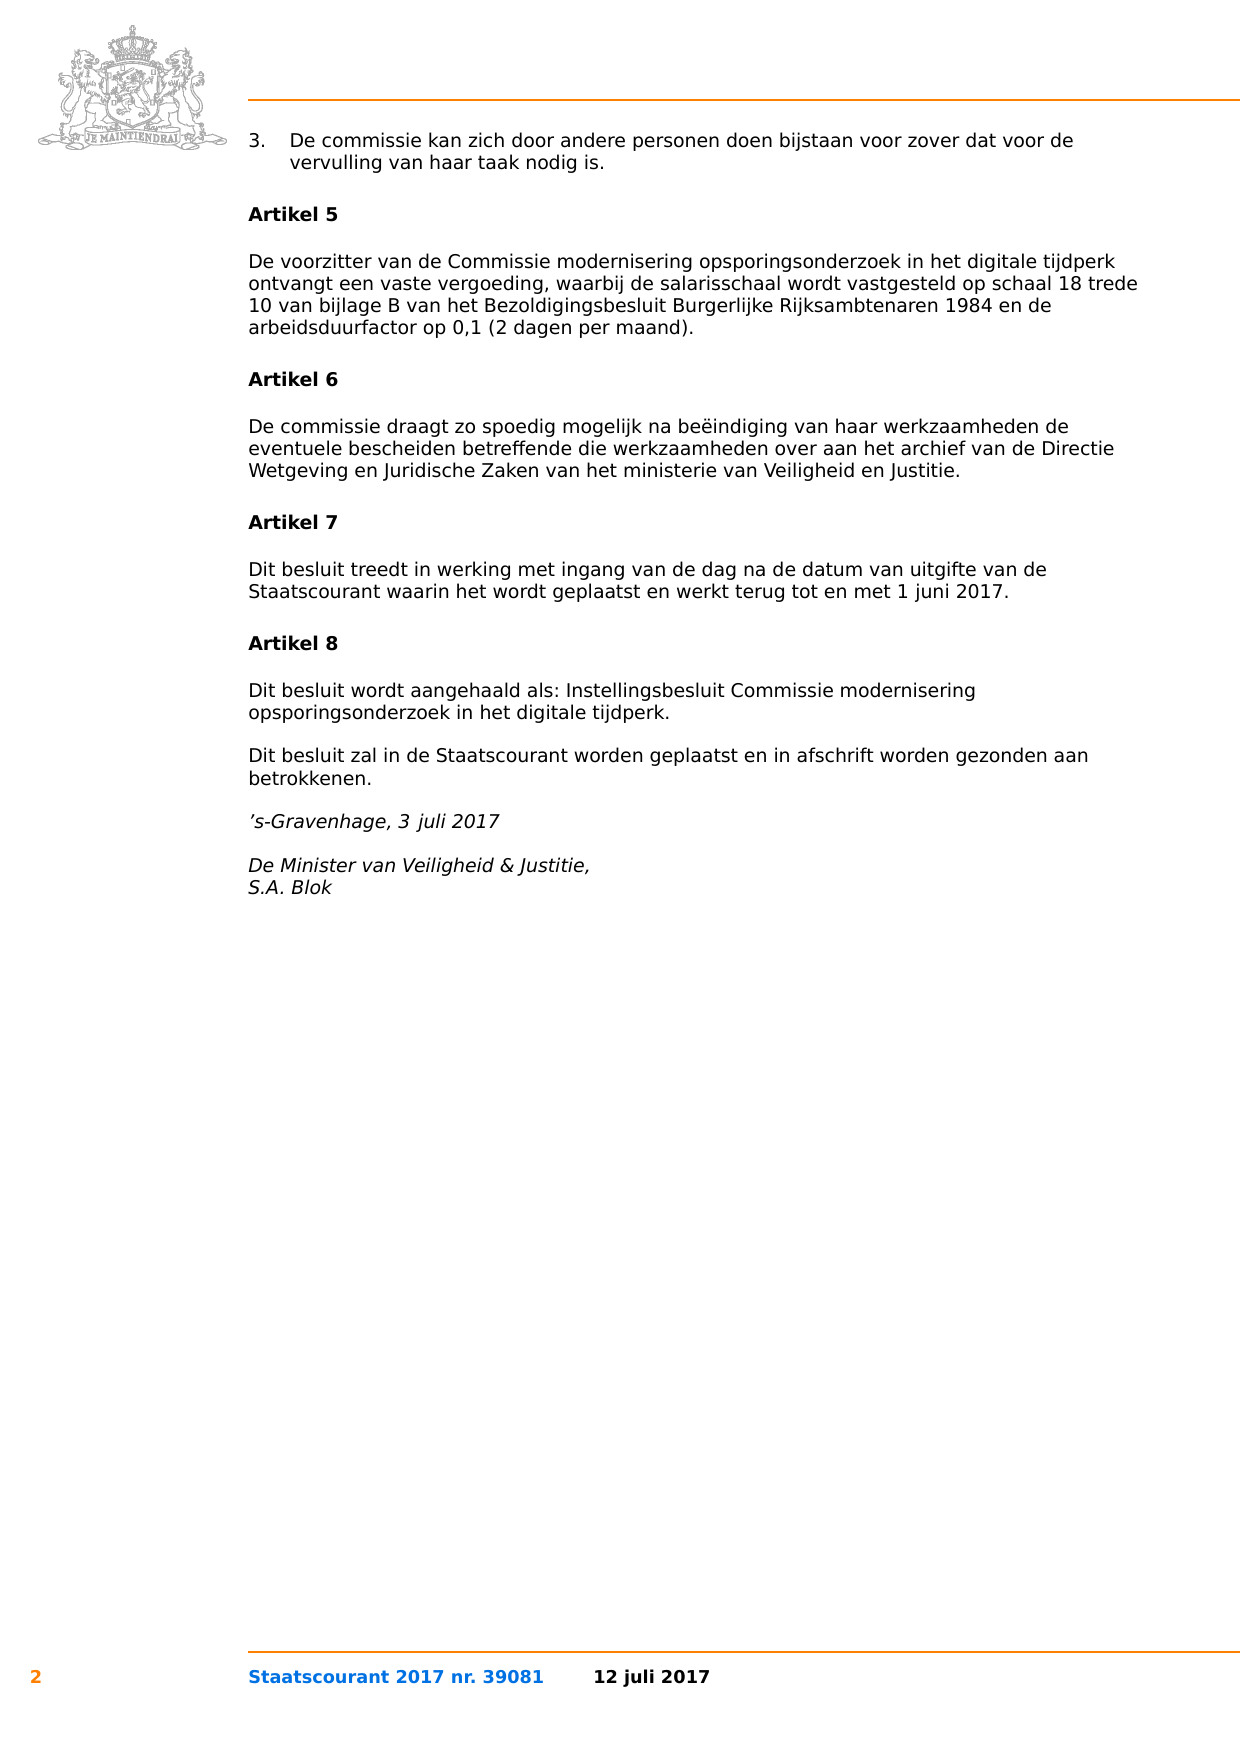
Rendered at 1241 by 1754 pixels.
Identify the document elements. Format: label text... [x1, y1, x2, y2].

text Dit besluit wordt aangehaald als: Instellingsbesluit Commissie modernisering opsporingsonderzoek in het digitale tijdperk. [248, 679, 1163, 723]
text Dit besluit zal in de Staatscourant worden geplaatst en in afschrift worden gezonden aan betrokkenen. [248, 745, 1163, 789]
text Dit besluit treedt in werking met ingang van de dag na de datum van uitgifte van de Staatscourant waarin het wordt geplaatst en werkt terug tot en met 1 juni 2017. [248, 559, 1163, 603]
subtitle Artikel 7 [248, 512, 1163, 534]
text ’s-Gravenhage, 3 juli 2017 [248, 811, 1163, 833]
picture [38, 25, 227, 150]
subtitle Artikel 6 [248, 369, 1163, 391]
text De voorzitter van de Commissie modernisering opsporingsonderzoek in het digitale tijdperk ontvangt een vaste vergoeding, waarbij de salarisschaal wordt vastgesteld op schaal 18 trede 10 van bijlage B van het Bezoldigingsbesluit Burgerlijke Rijksambtenaren 1984 en de arbeidsduurfactor op 0,1 (2 dagen per maand). [248, 251, 1163, 339]
text De commissie draagt zo spoedig mogelijk na beëindiging van haar werkzaamheden de eventuele bescheiden betreffende die werkzaamheden over aan het archief van de Directie Wetgeving en Juridische Zaken van het ministerie van Veiligheid en Justitie. [248, 416, 1163, 482]
text De Minister van Veiligheid & Justitie, S.A. Blok [248, 855, 1163, 899]
subtitle Artikel 8 [248, 633, 1163, 654]
text 3. De commissie kan zich door andere personen doen bijstaan voor zover dat voor de vervulling van haar taak nodig is. [248, 130, 1163, 174]
subtitle Artikel 5 [248, 204, 1163, 226]
